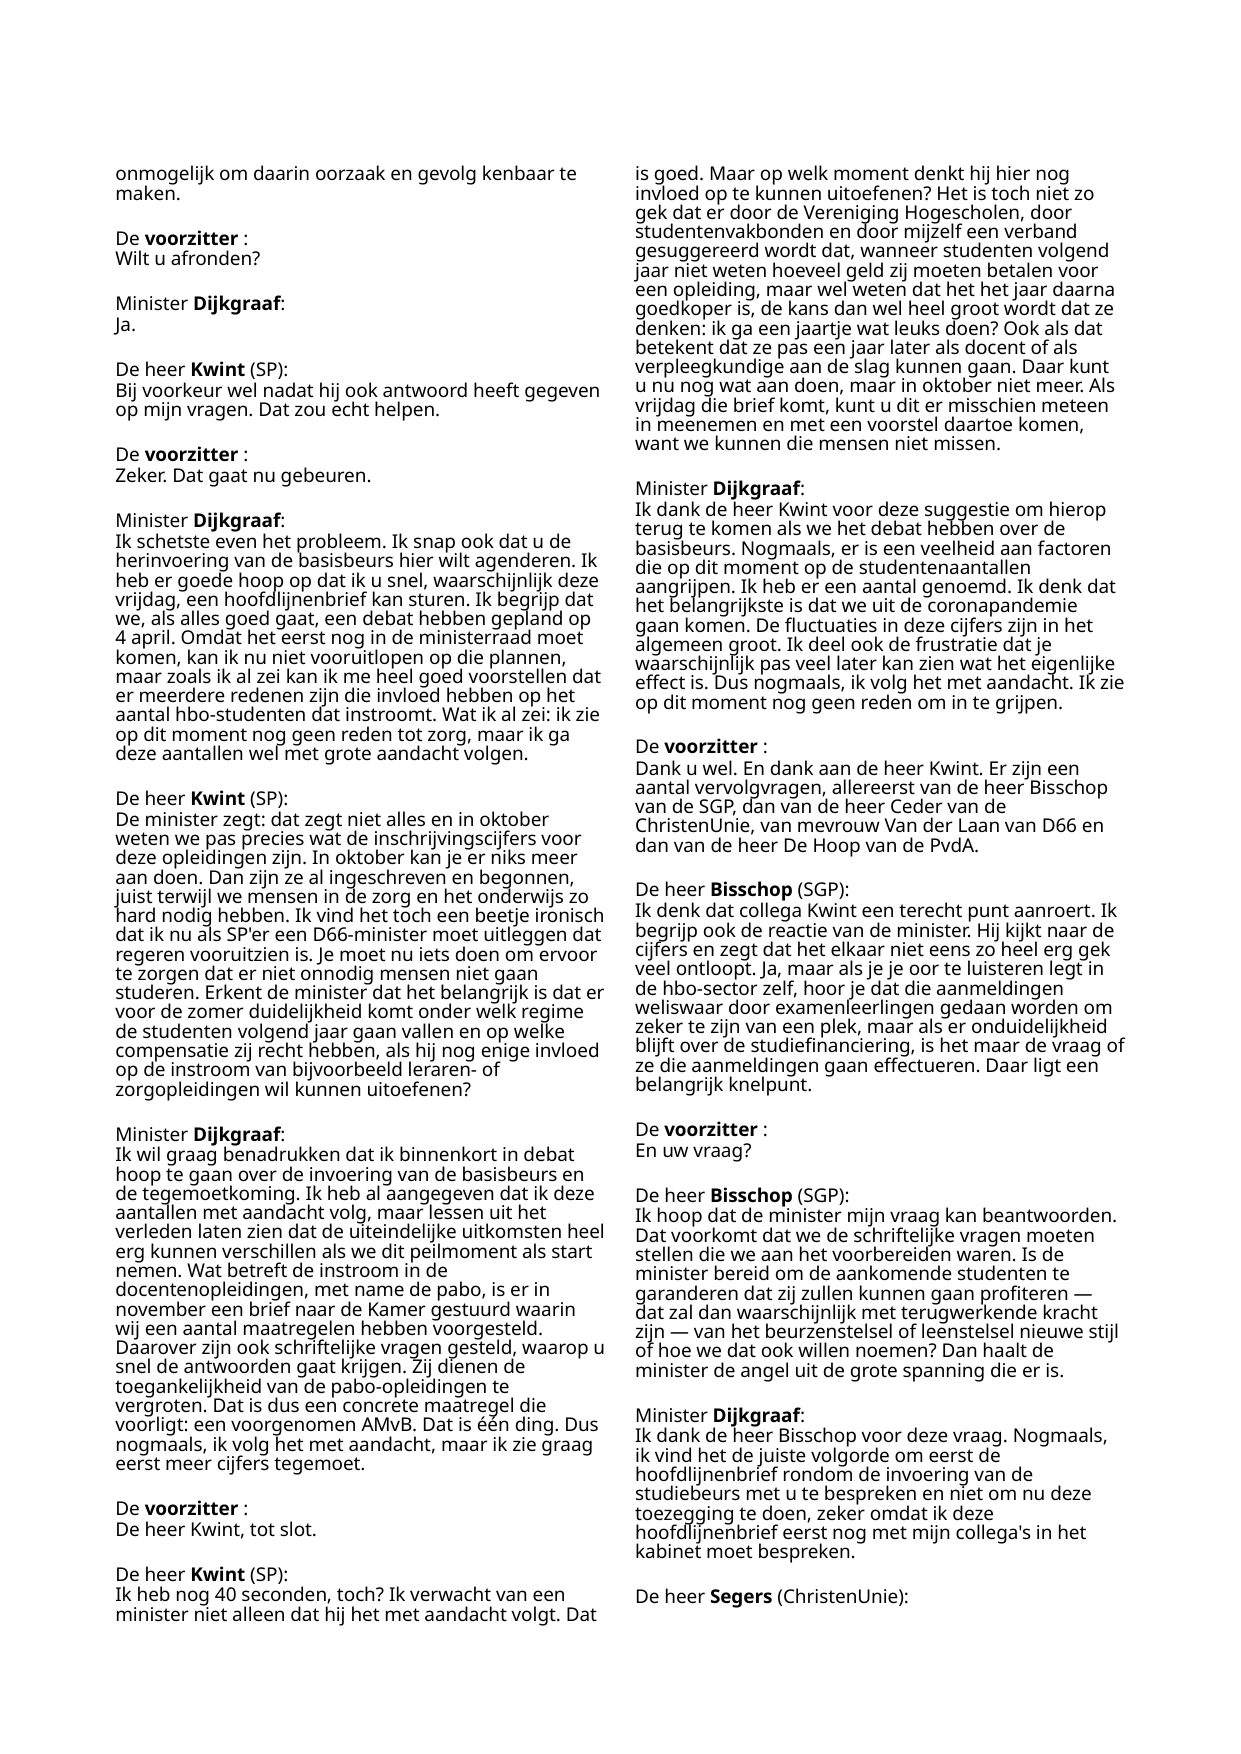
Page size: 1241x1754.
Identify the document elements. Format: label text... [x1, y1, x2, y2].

text Minister Dijkgraaf: [635, 475, 1125, 501]
text Minister Dijkgraaf: [115, 1121, 605, 1146]
text Ja. [115, 316, 605, 336]
text Ik wil graag benadrukken dat ik binnenkort in debat hoop te gaan over de invoering van de basisbeurs en de tegemoetkoming. Ik heb al aangegeven dat ik deze aantallen met aandacht volg, maar lessen uit het verleden laten zien dat de uiteindelijke uitkomsten heel erg kunnen verschillen als we dit peilmoment als start nemen. Wat betreft de instroom in de docentenopleidingen, met name de pabo, is er in november een brief naar de Kamer gestuurd waarin wij een aantal maatregelen hebben voorgesteld. Daarover zijn ook schriftelijke vragen gesteld, waarop u snel de antwoorden gaat krijgen. Zij dienen de toegankelijkheid van de pabo-opleidingen te vergroten. Dat is dus een concrete maatregel die voorligt: een voorgenomen AMvB. Dat is één ding. Dus nogmaals, ik volg het met aandacht, maar ik zie graag eerst meer cijfers tegemoet. [115, 1146, 605, 1474]
text De heer Bisschop (SGP): [635, 877, 1125, 902]
text Wilt u afronden? [115, 250, 605, 270]
text Ik dank de heer Bisschop voor deze vraag. Nogmaals, ik vind het de juiste volgorde om eerst de hoofdlijnenbrief rondom de invoering van de studiebeurs met u te bespreken en niet om nu deze toezegging te doen, zeker omdat ik deze hoofdlijnenbrief eerst nog met mijn collega's in het kabinet moet bespreken. [635, 1427, 1125, 1562]
text onmogelijk om daarin oorzaak en gevolg kenbaar te maken. [115, 165, 605, 204]
text Ik schetste even het probleem. Ik snap ook dat u de herinvoering van de basisbeurs hier wilt agenderen. Ik heb er goede hoop op dat ik u snel, waarschijnlijk deze vrijdag, een hoofdlijnenbrief kan sturen. Ik begrijp dat we, als alles goed gaat, een debat hebben gepland op 4 april. Omdat het eerst nog in de ministerraad moet komen, kan ik nu niet vooruitlopen op die plannen, maar zoals ik al zei kan ik me heel goed voorstellen dat er meerdere redenen zijn die invloed hebben op het aantal hbo-studenten dat instroomt. Wat ik al zei: ik zie op dit moment nog geen reden tot zorg, maar ik ga deze aantallen wel met grote aandacht volgen. [115, 533, 605, 764]
text De heer Bisschop (SGP): [635, 1182, 1125, 1207]
text De voorzitter : [115, 441, 605, 467]
text En uw vraag? [635, 1142, 1125, 1161]
text De voorzitter : [635, 1116, 1125, 1142]
text Ik heb nog 40 seconden, toch? Ik verwacht van een minister niet alleen dat hij het met aandacht volgt. Dat [115, 1586, 605, 1625]
text Zeker. Dat gaat nu gebeuren. [115, 467, 605, 486]
text Dank u wel. En dank aan de heer Kwint. Er zijn een aantal vervolgvragen, allereerst van de heer Bisschop van de SGP, dan van de heer Ceder van de ChristenUnie, van mevrouw Van der Laan van D66 en dan van de heer De Hoop van de PvdA. [635, 759, 1125, 856]
text De heer Segers (ChristenUnie): [635, 1583, 1125, 1609]
text Minister Dijkgraaf: [115, 291, 605, 316]
text De voorzitter : [115, 225, 605, 250]
text De voorzitter : [115, 1495, 605, 1521]
text De voorzitter : [635, 734, 1125, 759]
text Minister Dijkgraaf: [635, 1402, 1125, 1427]
text De heer Kwint (SP): [115, 356, 605, 382]
text Ik denk dat collega Kwint een terecht punt aanroert. Ik begrijp ook de reactie van de minister. Hij kijkt naar de cijfers en zegt dat het elkaar niet eens zo heel erg gek veel ontloopt. Ja, maar als je je oor te luisteren legt in de hbo-sector zelf, hoor je dat die aanmeldingen weliswaar door examenleerlingen gedaan worden om zeker te zijn van een plek, maar als er onduidelijkheid blijft over de studiefinanciering, is het maar de vraag of ze die aanmeldingen gaan effectueren. Daar ligt een belangrijk knelpunt. [635, 902, 1125, 1095]
text is goed. Maar op welk moment denkt hij hier nog invloed op te kunnen uitoefenen? Het is toch niet zo gek dat er door de Vereniging Hogescholen, door studentenvakbonden en door mijzelf een verband gesuggereerd wordt dat, wanneer studenten volgend jaar niet weten hoeveel geld zij moeten betalen voor een opleiding, maar wel weten dat het het jaar daarna goedkoper is, de kans dan wel heel groot wordt dat ze denken: ik ga een jaartje wat leuks doen? Ook als dat betekent dat ze pas een jaar later als docent of als verpleegkundige aan de slag kunnen gaan. Daar kunt u nu nog wat aan doen, maar in oktober niet meer. Als vrijdag die brief komt, kunt u dit er misschien meteen in meenemen en met een voorstel daartoe komen, want we kunnen die mensen niet missen. [635, 165, 1125, 454]
text Ik hoop dat de minister mijn vraag kan beantwoorden. Dat voorkomt dat we de schriftelijke vragen moeten stellen die we aan het voorbereiden waren. Is de minister bereid om de aankomende studenten te garanderen dat zij zullen kunnen gaan profiteren — dat zal dan waarschijnlijk met terugwerkende kracht zijn — van het beurzenstelsel of leenstelsel nieuwe stijl of hoe we dat ook willen noemen? Dan haalt de minister de angel uit de grote spanning die er is. [635, 1207, 1125, 1381]
text De heer Kwint (SP): [115, 1561, 605, 1586]
text Minister Dijkgraaf: [115, 507, 605, 533]
text De minister zegt: dat zegt niet alles en in oktober weten we pas precies wat de inschrijvingscijfers voor deze opleidingen zijn. In oktober kan je er niks meer aan doen. Dan zijn ze al ingeschreven en begonnen, juist terwijl we mensen in de zorg en het onderwijs zo hard nodig hebben. Ik vind het toch een beetje ironisch dat ik nu als SP'er een D66-minister moet uitleggen dat regeren vooruitzien is. Je moet nu iets doen om ervoor te zorgen dat er niet onnodig mensen niet gaan studeren. Erkent de minister dat het belangrijk is dat er voor de zomer duidelijkheid komt onder welk regime de studenten volgend jaar gaan vallen en op welke compensatie zij recht hebben, als hij nog enige invloed op de instroom van bijvoorbeeld leraren- of zorgopleidingen wil kunnen uitoefenen? [115, 811, 605, 1100]
text Ik dank de heer Kwint voor deze suggestie om hierop terug te komen als we het debat hebben over de basisbeurs. Nogmaals, er is een veelheid aan factoren die op dit moment op de studentenaantallen aangrijpen. Ik heb er een aantal genoemd. Ik denk dat het belangrijkste is dat we uit de coronapandemie gaan komen. De fluctuaties in deze cijfers zijn in het algemeen groot. Ik deel ook de frustratie dat je waarschijnlijk pas veel later kan zien wat het eigenlijke effect is. Dus nogmaals, ik volg het met aandacht. Ik zie op dit moment nog geen reden om in te grijpen. [635, 501, 1125, 713]
text De heer Kwint (SP): [115, 785, 605, 811]
text Bij voorkeur wel nadat hij ook antwoord heeft gegeven op mijn vragen. Dat zou echt helpen. [115, 382, 605, 421]
text De heer Kwint, tot slot. [115, 1521, 605, 1540]
